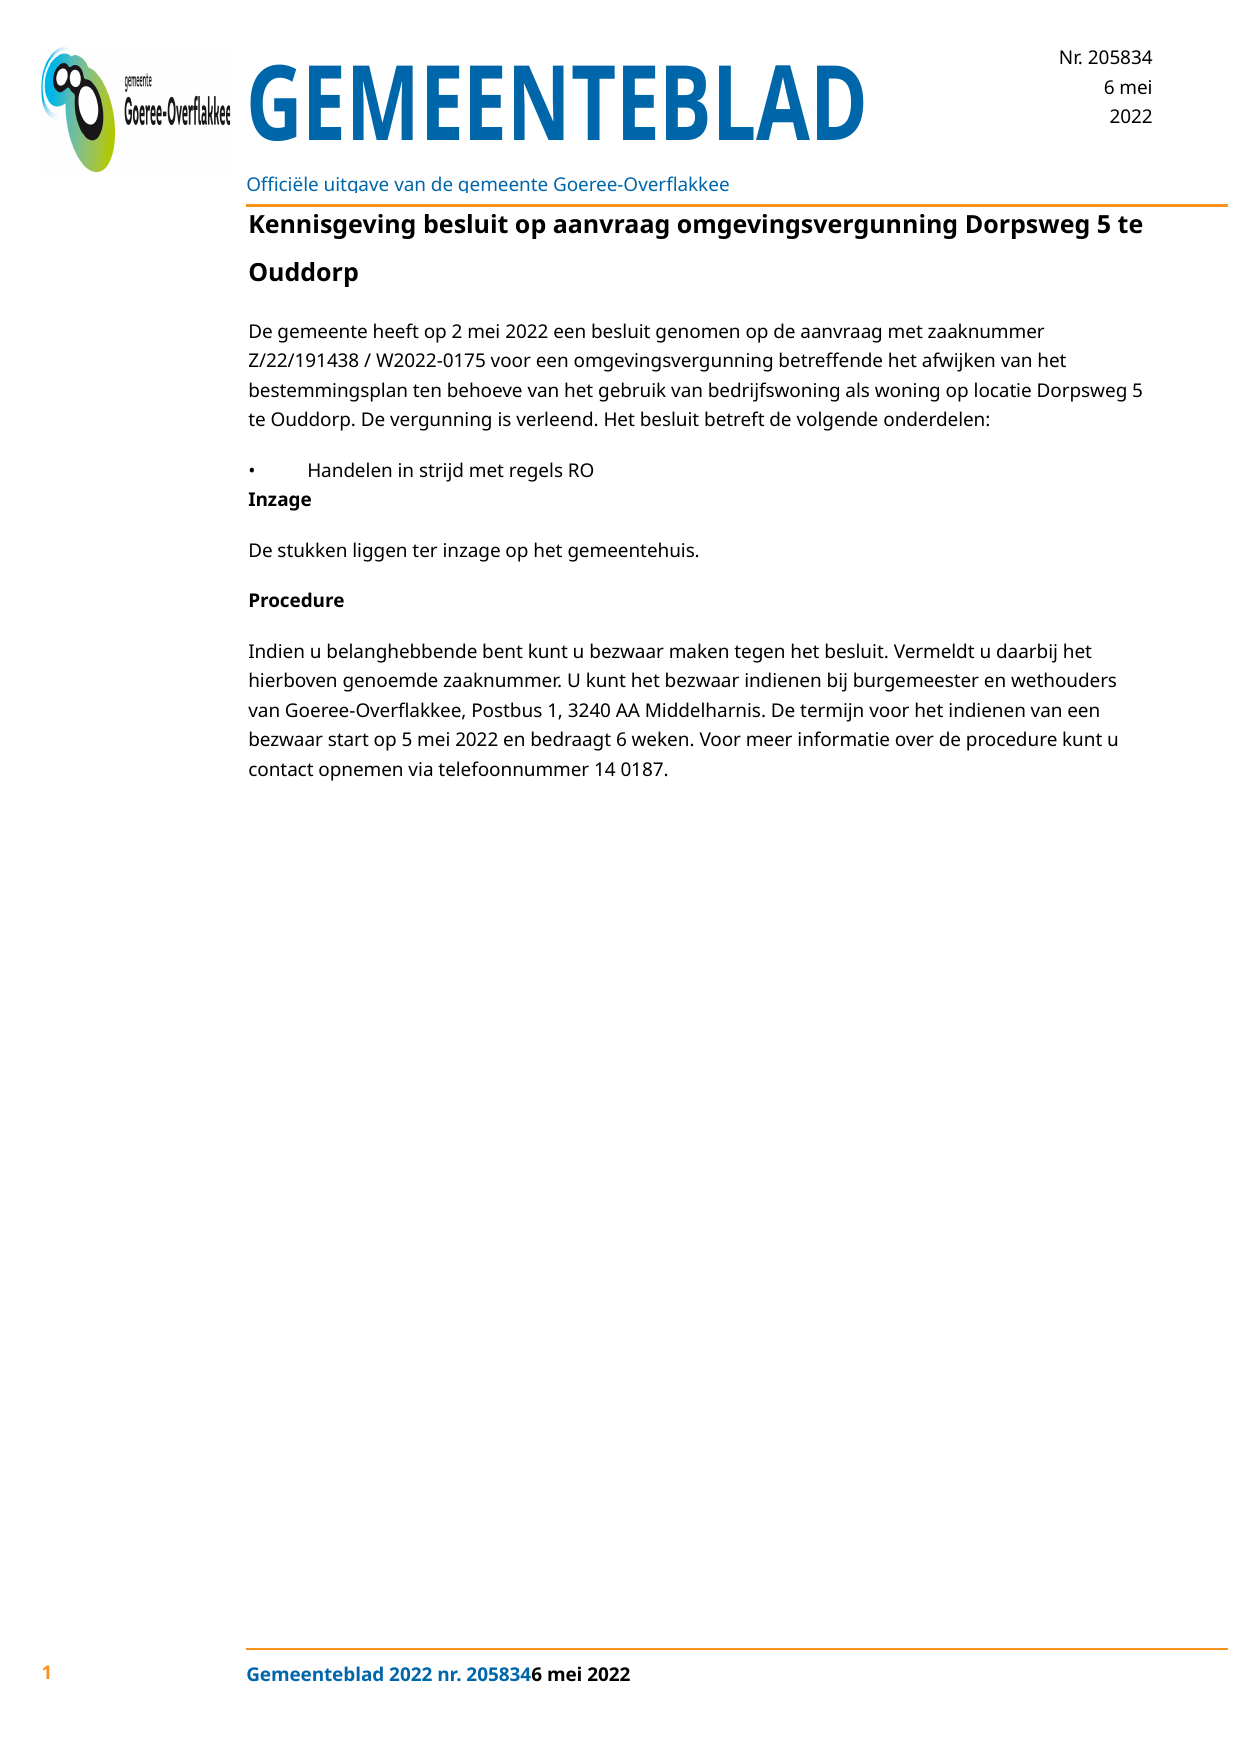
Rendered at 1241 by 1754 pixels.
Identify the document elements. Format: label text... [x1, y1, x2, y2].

text De stukken liggen ter inzage op het gemeentehuis. [248, 537, 1152, 563]
list Handelen in strijd met regels RO [248, 457, 1152, 483]
text De gemeente heeft op 2 mei 2022 een besluit genomen op de aanvraag met zaaknummer Z/22/191438 / W2022-0175 voor een omgevingsvergunning betreffende het afwijken van het bestemmingsplan ten behoeve van het gebruik van bedrijfswoning als woning op locatie Dorpsweg 5 te Ouddorp. De vergunning is verleend. Het besluit betreft de volgende onderdelen: [248, 318, 1152, 432]
picture [41, 47, 231, 172]
text Procedure [248, 587, 1152, 613]
text Kennisgeving besluit op aanvraag omgevingsvergunning Dorpsweg 5 te Ouddorp [248, 207, 1152, 288]
text Indien u belanghebbende bent kunt u bezwaar maken tegen het besluit. Vermeldt u daarbij het hierboven genoemde zaaknummer. U kunt het bezwaar indienen bij burgemeester en wethouders van Goeree-Overflakkee, Postbus 1, 3240 AA Middelharnis. De termijn voor het indienen van een bezwaar start op 5 mei 2022 en bedraagt 6 weken. Voor meer informatie over de procedure kunt u contact opnemen via telefoonnummer 14 0187. [248, 638, 1152, 782]
text Inzage [248, 487, 1152, 512]
